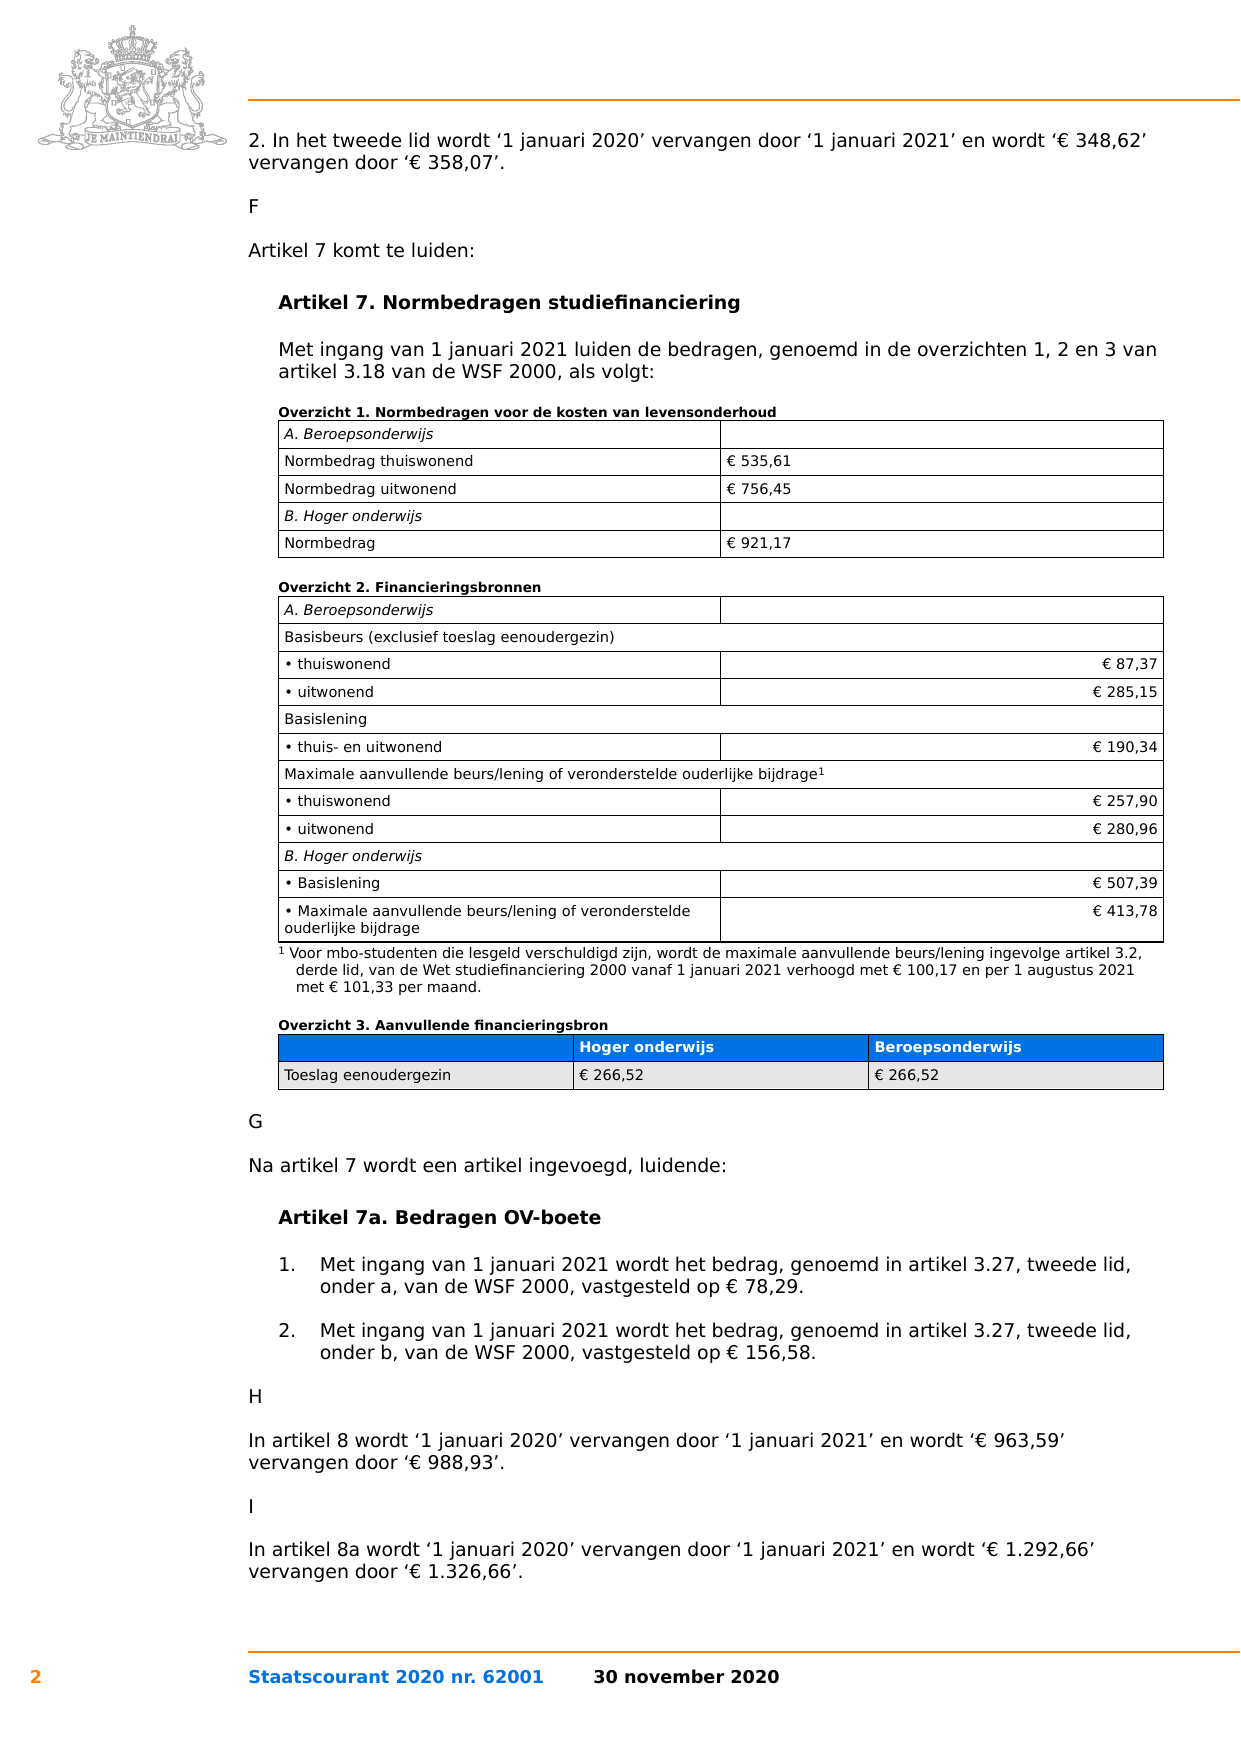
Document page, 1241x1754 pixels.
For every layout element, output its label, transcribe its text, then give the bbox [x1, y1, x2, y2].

table_cell B. Hoger onderwijs [279, 503, 720, 530]
table_cell Beroepsonderwijs [869, 1035, 1163, 1061]
table_cell • thuiswonend [279, 652, 720, 678]
table_cell € 266,52 [869, 1062, 1163, 1088]
table_cell • Basislening [279, 871, 720, 897]
table_cell € 87,37 [721, 652, 1163, 678]
text I [248, 1496, 1163, 1517]
picture [38, 25, 227, 150]
subtitle Artikel 7a. Bedragen OV-boete [278, 1207, 1163, 1229]
table_cell B. Hoger onderwijs [279, 843, 1163, 870]
table_header Overzicht 1. Normbedragen voor de kosten van levensonderhoud [278, 404, 1163, 420]
table_cell 1 Voor mbo-studenten die lesgeld verschuldigd zijn, wordt de maximale aanvullende beurs/lening ingevolge artikel 3.2, derde lid, van de Wet studiefinanciering 2000 vanaf 1 januari 2021 verhoogd met € 100,17 en per 1 augustus 2021 met € 101,33 per maand. [278, 943, 1163, 996]
table_cell € 280,96 [721, 816, 1163, 842]
text H [248, 1386, 1163, 1408]
table_cell Basislening [279, 706, 1163, 733]
table_cell € 535,61 [721, 449, 1163, 475]
text Met ingang van 1 januari 2021 luiden de bedragen, genoemd in de overzichten 1, 2 en 3 van artikel 3.18 van de WSF 2000, als volgt: [278, 338, 1163, 382]
table_cell [721, 503, 1163, 530]
text 2. Met ingang van 1 januari 2021 wordt het bedrag, genoemd in artikel 3.27, tweede lid, onder b, van de WSF 2000, vastgesteld op € 156,58. [278, 1320, 1163, 1364]
text G [248, 1111, 1163, 1133]
table_cell € 285,15 [721, 679, 1163, 705]
table_cell € 190,34 [721, 734, 1163, 760]
table_cell € 756,45 [721, 476, 1163, 502]
table_cell A. Beroepsonderwijs [279, 597, 720, 623]
text In artikel 8 wordt ‘1 januari 2020’ vervangen door ‘1 januari 2021’ en wordt ‘€ 963,59’ vervangen door ‘€ 988,93’. [248, 1430, 1163, 1474]
table_cell € 921,17 [721, 531, 1163, 557]
table_cell Basisbeurs (exclusief toeslag eenoudergezin) [279, 624, 1163, 651]
table_cell € 257,90 [721, 789, 1163, 815]
table_cell Hoger onderwijs [574, 1035, 868, 1061]
text F [248, 196, 1163, 218]
table_cell € 507,39 [721, 871, 1163, 897]
table_cell € 266,52 [574, 1062, 868, 1088]
table_cell • thuiswonend [279, 789, 720, 815]
table_cell Toeslag eenoudergezin [279, 1062, 573, 1088]
table_cell Normbedrag uitwonend [279, 476, 720, 502]
table_cell • uitwonend [279, 816, 720, 842]
text In artikel 8a wordt ‘1 januari 2020’ vervangen door ‘1 januari 2021’ en wordt ‘€ 1.292,66’ vervangen door ‘€ 1.326,66’. [248, 1539, 1163, 1583]
subtitle Artikel 7. Normbedragen studiefinanciering [278, 292, 1163, 313]
text Artikel 7 komt te luiden: [248, 239, 1163, 262]
table_cell € 413,78 [721, 898, 1163, 941]
table_cell Normbedrag thuiswonend [279, 449, 720, 475]
table_cell [279, 1035, 573, 1061]
table_cell • uitwonend [279, 679, 720, 705]
table_cell Maximale aanvullende beurs/lening of veronderstelde ouderlijke bijdrage1 [279, 761, 1163, 787]
table_cell Normbedrag [279, 531, 720, 557]
table_header Overzicht 3. Aanvullende financieringsbron [278, 1018, 1163, 1034]
table_cell • Maximale aanvullende beurs/lening of veronderstelde ouderlijke bijdrage [279, 898, 720, 941]
table_cell A. Beroepsonderwijs [279, 421, 720, 447]
table_cell • thuis- en uitwonend [279, 734, 720, 760]
table_cell [721, 597, 1163, 623]
table_cell [721, 421, 1163, 447]
text Na artikel 7 wordt een artikel ingevoegd, luidende: [248, 1155, 1163, 1177]
text 1. Met ingang van 1 januari 2021 wordt het bedrag, genoemd in artikel 3.27, tweede lid, onder a, van de WSF 2000, vastgesteld op € 78,29. [278, 1254, 1163, 1298]
text 2. In het tweede lid wordt ‘1 januari 2020’ vervangen door ‘1 januari 2021’ en wordt ‘€ 348,62’ vervangen door ‘€ 358,07’. [248, 130, 1163, 174]
table_header Overzicht 2. Financieringsbronnen [278, 580, 1163, 596]
